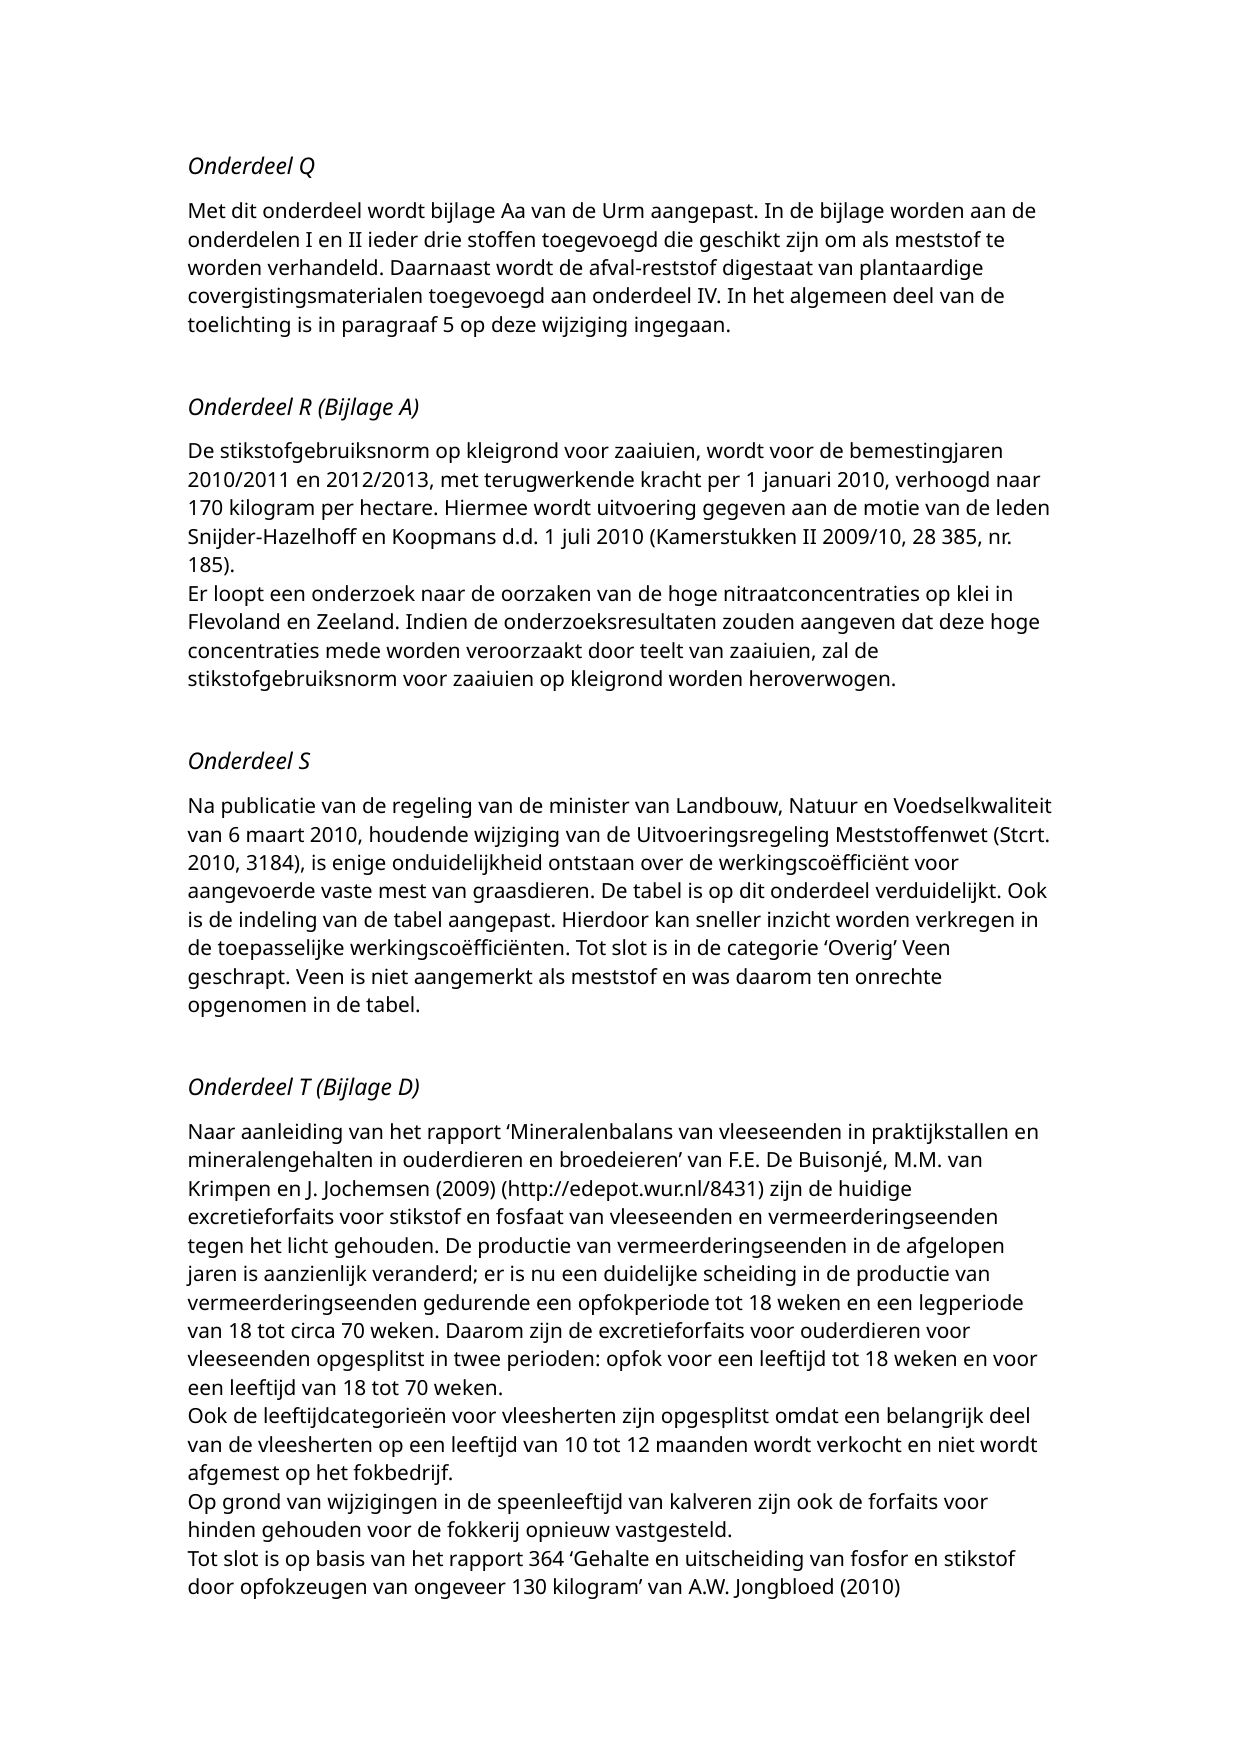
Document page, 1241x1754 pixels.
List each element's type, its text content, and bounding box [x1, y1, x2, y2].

text Ook de leeftijdcategorieën voor vleesherten zijn opgesplitst omdat een belangrijk deel van de vleesherten op een leeftijd van 10 tot 12 maanden wordt verkocht en niet wordt afgemest op het fokbedrijf. [187, 1401, 1053, 1487]
subtitle Onderdeel R (Bijlage A) [187, 390, 1053, 422]
subtitle Onderdeel T (Bijlage D) [187, 1071, 1053, 1102]
text Naar aanleiding van het rapport ‘Mineralenbalans van vleeseenden in praktijkstallen en mineralengehalten in ouderdieren en broedeieren’ van F.E. De Buisonjé, M.M. van Krimpen en J. Jochemsen (2009) (http://edepot.wur.nl/8431) zijn de huidige excretieforfaits voor stikstof en fosfaat van vleeseenden en vermeerderingseenden tegen het licht gehouden. De productie van vermeerderingseenden in de afgelopen jaren is aanzienlijk veranderd; er is nu een duidelijke scheiding in de productie van vermeerderingseenden gedurende een opfokperiode tot 18 weken en een legperiode van 18 tot circa 70 weken. Daarom zijn de excretieforfaits voor ouderdieren voor vleeseenden opgesplitst in twee perioden: opfok voor een leeftijd tot 18 weken en voor een leeftijd van 18 tot 70 weken. [187, 1117, 1053, 1401]
text Na publicatie van de regeling van de minister van Landbouw, Natuur en Voedselkwaliteit van 6 maart 2010, houdende wijziging van de Uitvoeringsregeling Meststoffenwet (Stcrt. 2010, 3184), is enige onduidelijkheid ontstaan over de werkingscoëfficiënt voor aangevoerde vaste mest van graasdieren. De tabel is op dit onderdeel verduidelijkt. Ook is de indeling van de tabel aangepast. Hierdoor kan sneller inzicht worden verkregen in de toepasselijke werkingscoëfficiënten. Tot slot is in de categorie ‘Overig’ Veen geschrapt. Veen is niet aangemerkt als meststof en was daarom ten onrechte opgenomen in de tabel. [187, 791, 1053, 1019]
subtitle Onderdeel S [187, 745, 1053, 776]
subtitle Onderdeel Q [187, 150, 1053, 181]
text Er loopt een onderzoek naar de oorzaken van de hoge nitraatconcentraties op klei in Flevoland en Zeeland. Indien de onderzoeksresultaten zouden aangeven dat deze hoge concentraties mede worden veroorzaakt door teelt van zaaiuien, zal de stikstofgebruiksnorm voor zaaiuien op kleigrond worden heroverwogen. [187, 579, 1053, 693]
text Tot slot is op basis van het rapport 364 ‘Gehalte en uitscheiding van fosfor en stikstof door opfokzeugen van ongeveer 130 kilogram’ van A.W. Jongbloed (2010) [187, 1544, 1053, 1601]
text Op grond van wijzigingen in de speenleeftijd van kalveren zijn ook de forfaits voor hinden gehouden voor de fokkerij opnieuw vastgesteld. [187, 1487, 1053, 1544]
text De stikstofgebruiksnorm op kleigrond voor zaaiuien, wordt voor de bemestingjaren 2010/2011 en 2012/2013, met terugwerkende kracht per 1 januari 2010, verhoogd naar 170 kilogram per hectare. Hiermee wordt uitvoering gegeven aan de motie van de leden Snijder-Hazelhoff en Koopmans d.d. 1 juli 2010 (Kamerstukken II 2009/10, 28 385, nr. 185). [187, 437, 1053, 579]
text Met dit onderdeel wordt bijlage Aa van de Urm aangepast. In de bijlage worden aan de onderdelen I en II ieder drie stoffen toegevoegd die geschikt zijn om als meststof te worden verhandeld. Daarnaast wordt de afval-reststof digestaat van plantaardige covergistingsmaterialen toegevoegd aan onderdeel IV. In het algemeen deel van de toelichting is in paragraaf 5 op deze wijziging ingegaan. [187, 196, 1053, 338]
